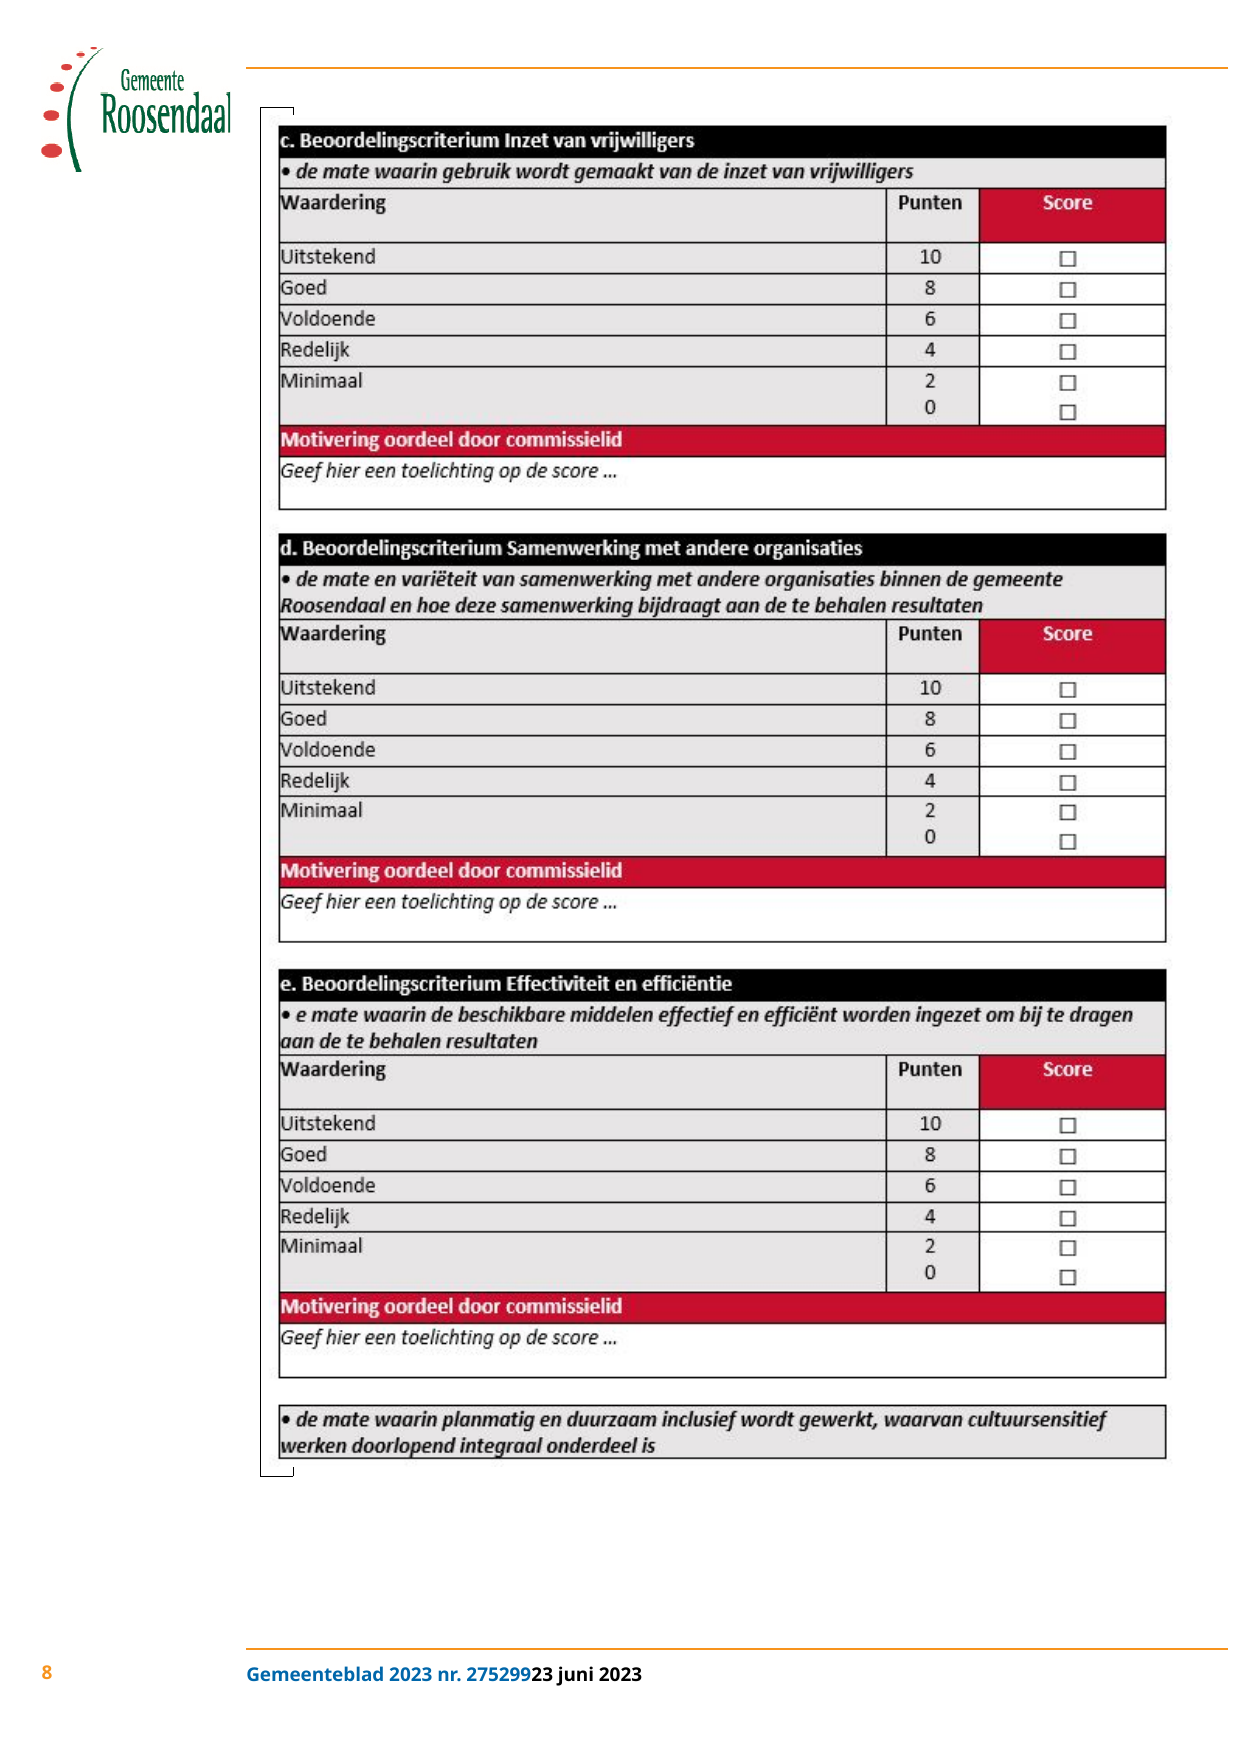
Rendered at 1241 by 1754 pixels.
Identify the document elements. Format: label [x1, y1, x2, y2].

picture [41, 47, 231, 172]
picture [268, 115, 1173, 1467]
